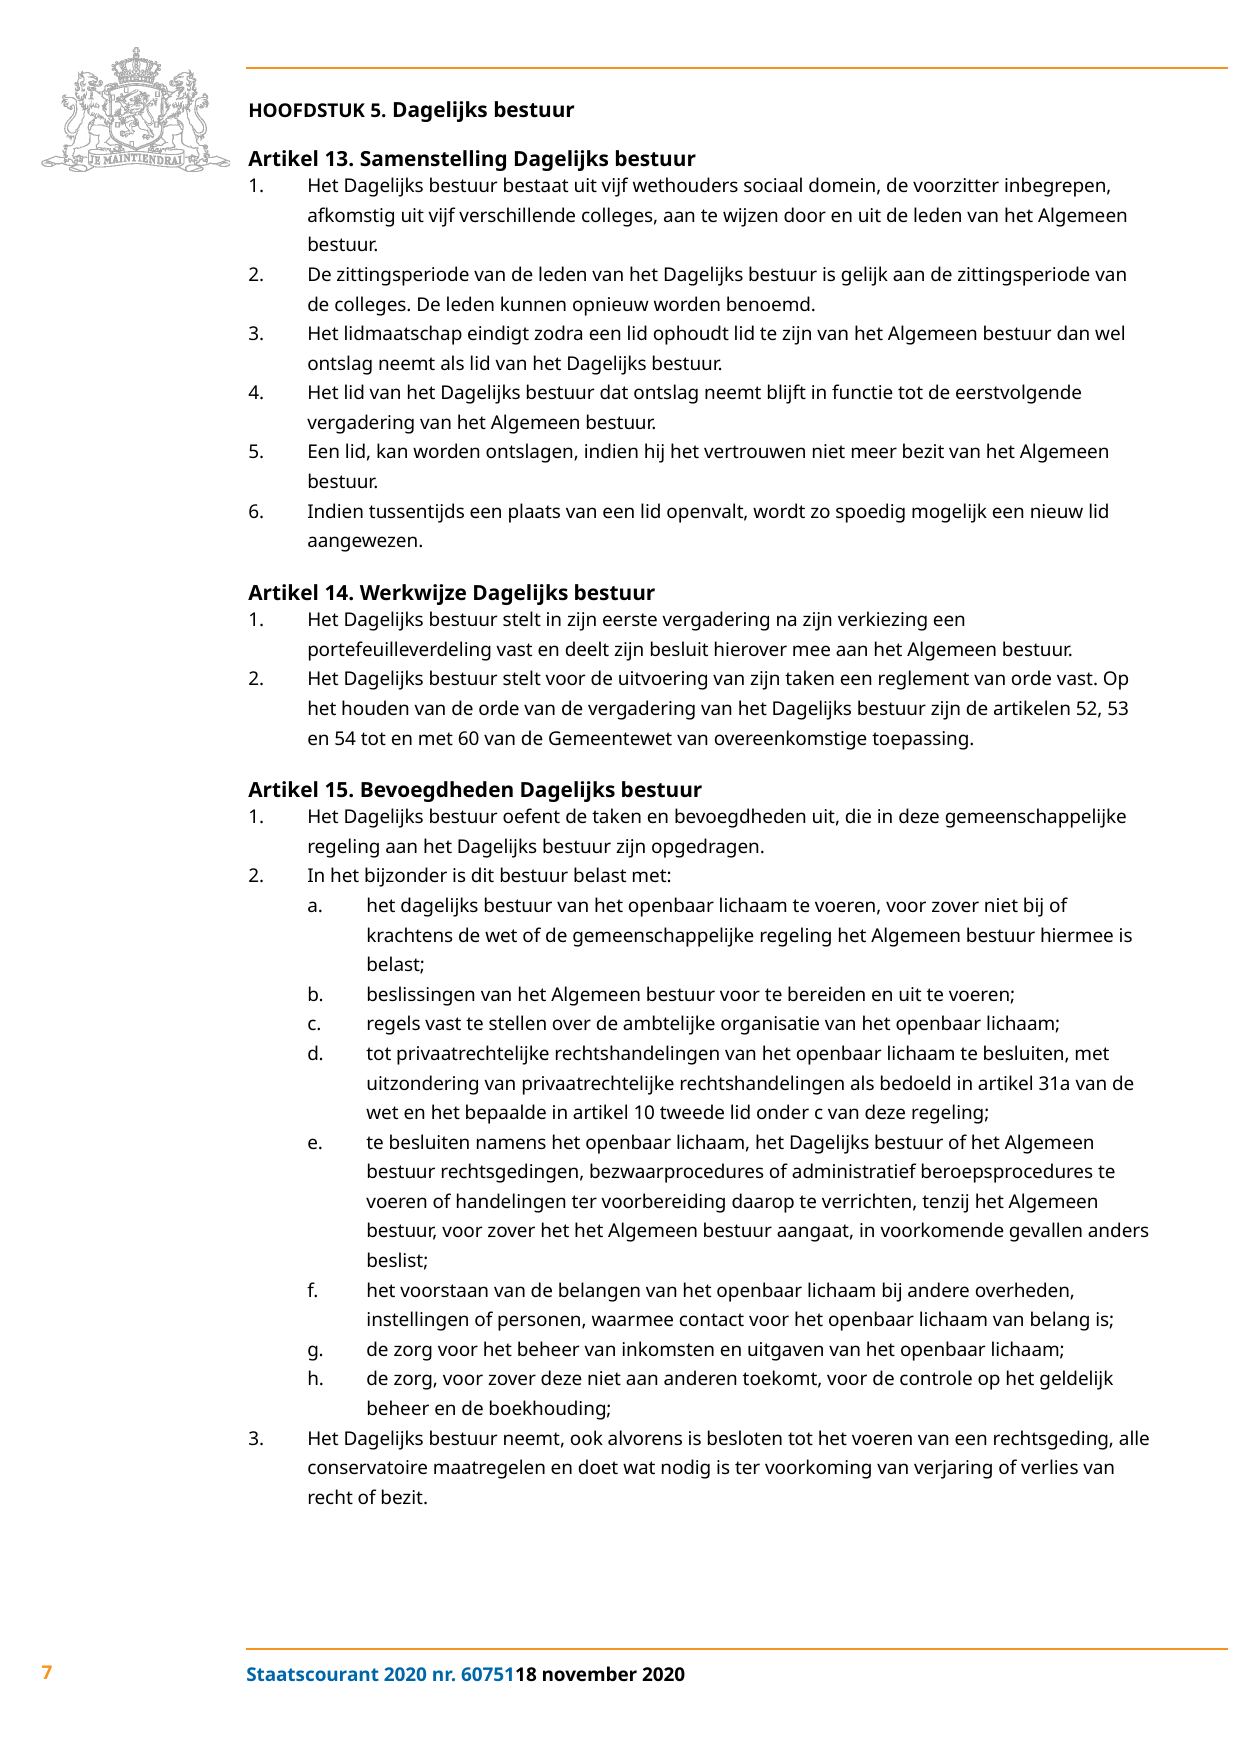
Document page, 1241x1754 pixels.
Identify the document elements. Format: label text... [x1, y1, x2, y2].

list het dagelijks bestuur van het openbaar lichaam te voeren, voor zover niet bij of krachtens de wet of de gemeenschappelijke regeling het Algemeen bestuur hiermee is belast; [307, 892, 1152, 977]
text Artikel 15. Bevoegdheden Dagelijks bestuur [248, 775, 1152, 803]
list Het Dagelijks bestuur bestaat uit vijf wethouders sociaal domein, de voorzitter inbegrepen, afkomstig uit vijf verschillende colleges, aan te wijzen door en uit de leden van het Algemeen bestuur. [248, 172, 1152, 257]
list Het lidmaatschap eindigt zodra een lid ophoudt lid te zijn van het Algemeen bestuur dan wel ontslag neemt als lid van het Dagelijks bestuur. [248, 320, 1152, 376]
text Artikel 14. Werkwijze Dagelijks bestuur [248, 578, 1152, 606]
list de zorg voor het beheer van inkomsten en uitgaven van het openbaar lichaam; [307, 1336, 1152, 1362]
list regels vast te stellen over de ambtelijke organisatie van het openbaar lichaam; [307, 1011, 1152, 1036]
list te besluiten namens het openbaar lichaam, het Dagelijks bestuur of het Algemeen bestuur rechtsgedingen, bezwaarprocedures of administratief beroepsprocedures te voeren of handelingen ter voorbereiding daarop te verrichten, tenzij het Algemeen bestuur, voor zover het het Algemeen bestuur aangaat, in voorkomende gevallen anders beslist; [307, 1129, 1152, 1273]
list De zittingsperiode van de leden van het Dagelijks bestuur is gelijk aan de zittingsperiode van de colleges. De leden kunnen opnieuw worden benoemd. [248, 261, 1152, 317]
list In het bijzonder is dit bestuur belast met: [248, 863, 1152, 888]
text Artikel 13. Samenstelling Dagelijks bestuur [248, 144, 1152, 172]
list Het lid van het Dagelijks bestuur dat ontslag neemt blijft in functie tot de eerstvolgende vergadering van het Algemeen bestuur. [248, 379, 1152, 435]
list Een lid, kan worden ontslagen, indien hij het vertrouwen niet meer bezit van het Algemeen bestuur. [248, 439, 1152, 494]
list de zorg, voor zover deze niet aan anderen toekomt, voor de controle op het geldelijk beheer en de boekhouding; [307, 1366, 1152, 1421]
text HOOFDSTUK 5. Dagelijks bestuur [248, 95, 1152, 123]
list tot privaatrechtelijke rechtshandelingen van het openbaar lichaam te besluiten, met uitzondering van privaatrechtelijke rechtshandelingen als bedoeld in artikel 31a van de wet en het bepaalde in artikel 10 tweede lid onder c van deze regeling; [307, 1040, 1152, 1125]
picture [41, 47, 231, 172]
list Het Dagelijks bestuur stelt in zijn eerste vergadering na zijn verkiezing een portefeuilleverdeling vast en deelt zijn besluit hierover mee aan het Algemeen bestuur. [248, 606, 1152, 662]
list Het Dagelijks bestuur neemt, ook alvorens is besloten tot het voeren van een rechtsgeding, alle conservatoire maatregelen en doet wat nodig is ter voorkoming van verjaring of verlies van recht of bezit. [248, 1425, 1152, 1510]
list Indien tussentijds een plaats van een lid openvalt, wordt zo spoedig mogelijk een nieuw lid aangewezen. [248, 498, 1152, 553]
list Het Dagelijks bestuur oefent de taken en bevoegdheden uit, die in deze gemeenschappelijke regeling aan het Dagelijks bestuur zijn opgedragen. [248, 803, 1152, 859]
list beslissingen van het Algemeen bestuur voor te bereiden en uit te voeren; [307, 981, 1152, 1007]
list Het Dagelijks bestuur stelt voor de uitvoering van zijn taken een reglement van orde vast. Op het houden van de orde van de vergadering van het Dagelijks bestuur zijn de artikelen 52, 53 en 54 tot en met 60 van de Gemeentewet van overeenkomstige toepassing. [248, 666, 1152, 750]
list het voorstaan van de belangen van het openbaar lichaam bij andere overheden, instellingen of personen, waarmee contact voor het openbaar lichaam van belang is; [307, 1277, 1152, 1332]
